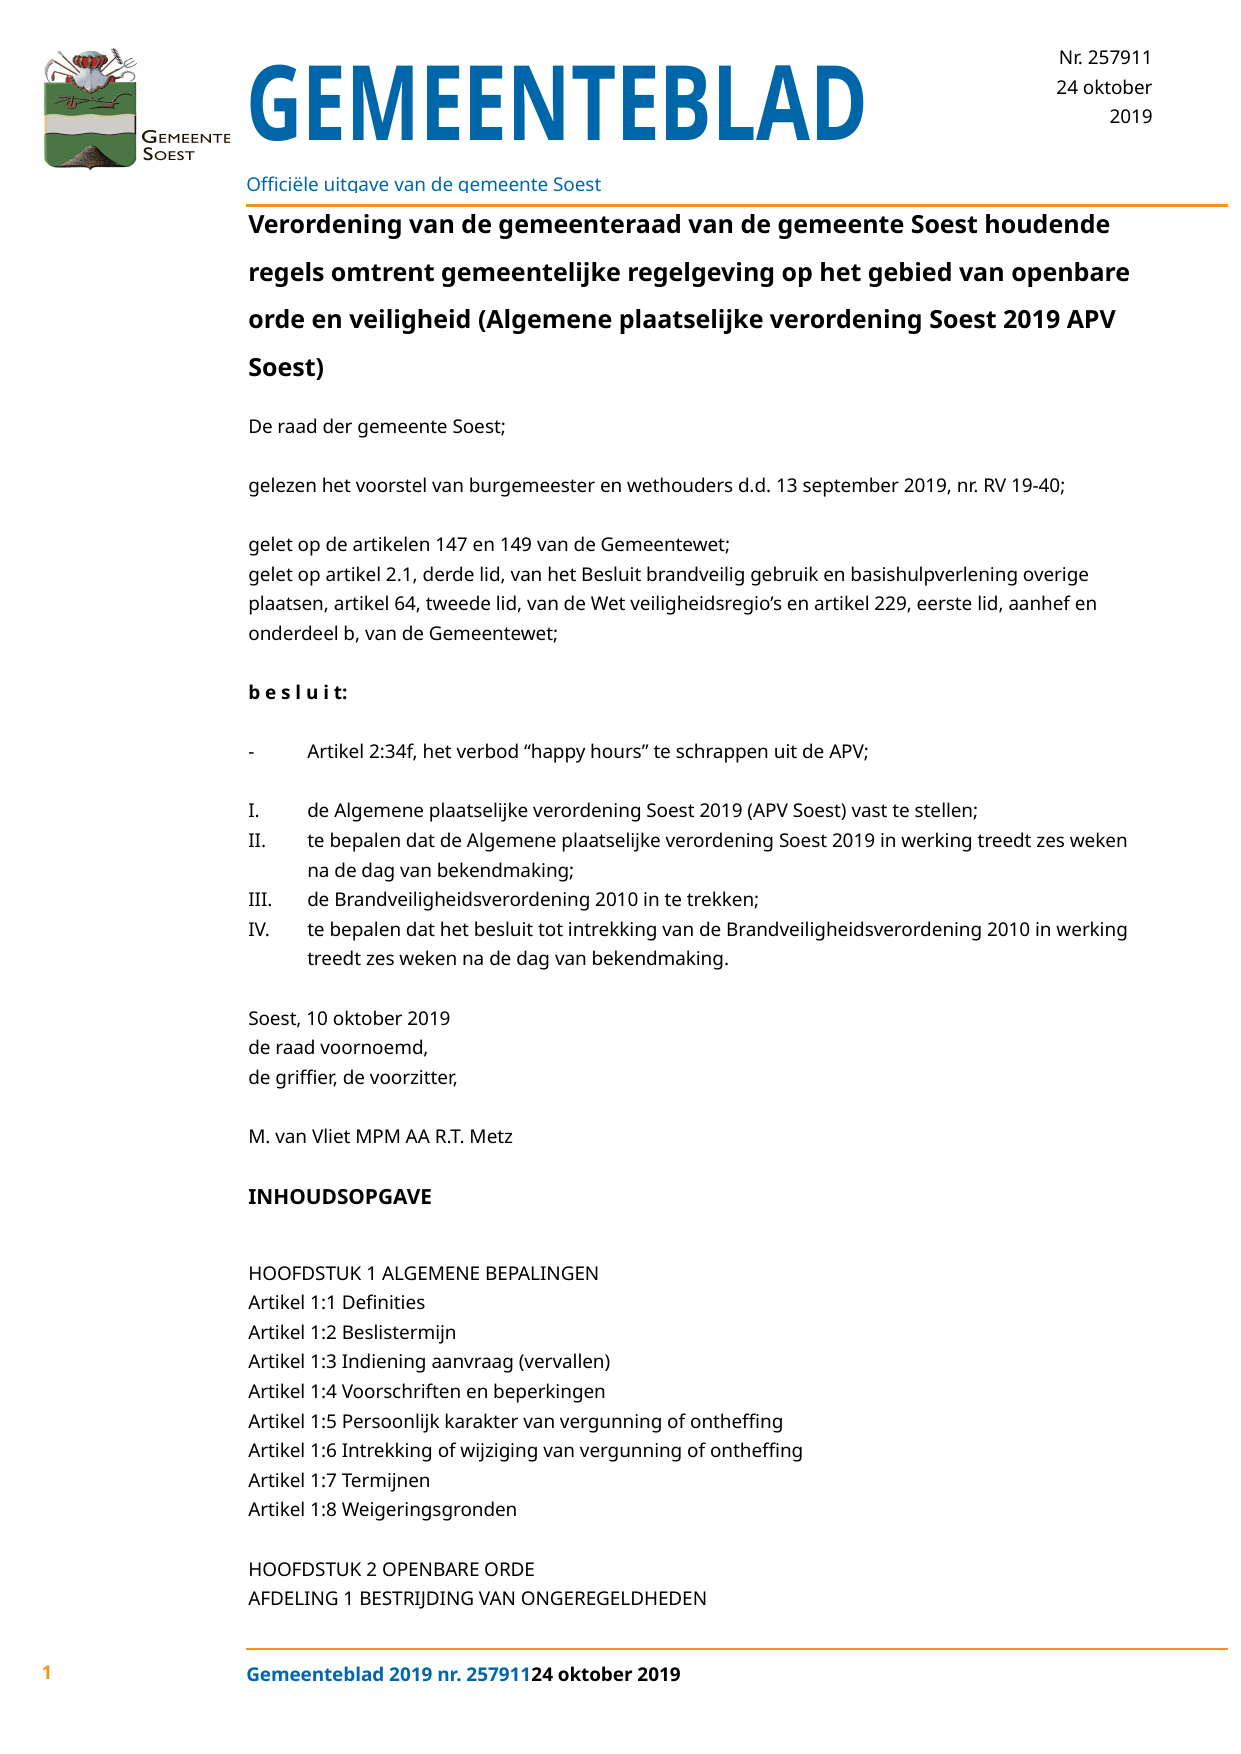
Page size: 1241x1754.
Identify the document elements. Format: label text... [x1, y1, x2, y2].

text b e s l u i t: [248, 679, 1152, 705]
text Artikel 1:4 Voorschriften en beperkingen [248, 1378, 1152, 1404]
text gelet op artikel 2.1, derde lid, van het Besluit brandveilig gebruik en basishulpverlening overige plaatsen, artikel 64, tweede lid, van de Wet veiligheidsregio’s en artikel 229, eerste lid, aanhef en onderdeel b, van de Gemeentewet; [248, 561, 1152, 646]
text Artikel 1:5 Persoonlijk karakter van vergunning of ontheffing [248, 1408, 1152, 1434]
text HOOFDSTUK 2 OPENBARE ORDE [248, 1556, 1152, 1582]
text M. van Vliet MPM AA R.T. Metz [248, 1123, 1152, 1149]
text De raad der gemeente Soest; [248, 413, 1152, 439]
text INHOUDSOPGAVE [248, 1182, 1152, 1211]
text Artikel 1:3 Indiening aanvraag (vervallen) [248, 1349, 1152, 1374]
list de Algemene plaatselijke verordening Soest 2019 (APV Soest) vast te stellen; [248, 798, 1152, 823]
list te bepalen dat de Algemene plaatselijke verordening Soest 2019 in werking treedt zes weken na de dag van bekendmaking; [248, 827, 1152, 883]
text Soest, 10 oktober 2019 [248, 1005, 1152, 1031]
text AFDELING 1 BESTRIJDING VAN ONGEREGELDHEDEN [248, 1585, 1152, 1611]
text Artikel 1:2 Beslistermijn [248, 1319, 1152, 1345]
text de griffier, de voorzitter, [248, 1064, 1152, 1090]
picture [41, 47, 231, 172]
text gelet op de artikelen 147 en 149 van de Gemeentewet; [248, 531, 1152, 557]
text Artikel 1:7 Termijnen [248, 1467, 1152, 1493]
text Artikel 1:8 Weigeringsgronden [248, 1497, 1152, 1522]
text de raad voornoemd, [248, 1034, 1152, 1060]
text Artikel 1:1 Definities [248, 1289, 1152, 1315]
list Artikel 2:34f, het verbod “happy hours” te schrappen uit de APV; [248, 738, 1152, 764]
text Verordening van de gemeenteraad van de gemeente Soest houdende regels omtrent gemeentelijke regelgeving op het gebied van openbare orde en veiligheid (Algemene plaatselijke verordening Soest 2019 APV Soest) [248, 207, 1152, 384]
text Artikel 1:6 Intrekking of wijziging van vergunning of ontheffing [248, 1437, 1152, 1463]
list te bepalen dat het besluit tot intrekking van de Brandveiligheidsverordening 2010 in werking treedt zes weken na de dag van bekendmaking. [248, 916, 1152, 971]
list de Brandveiligheidsverordening 2010 in te trekken; [248, 886, 1152, 912]
text HOOFDSTUK 1 ALGEMENE BEPALINGEN [248, 1260, 1152, 1286]
text gelezen het voorstel van burgemeester en wethouders d.d. 13 september 2019, nr. RV 19-40; [248, 472, 1152, 498]
